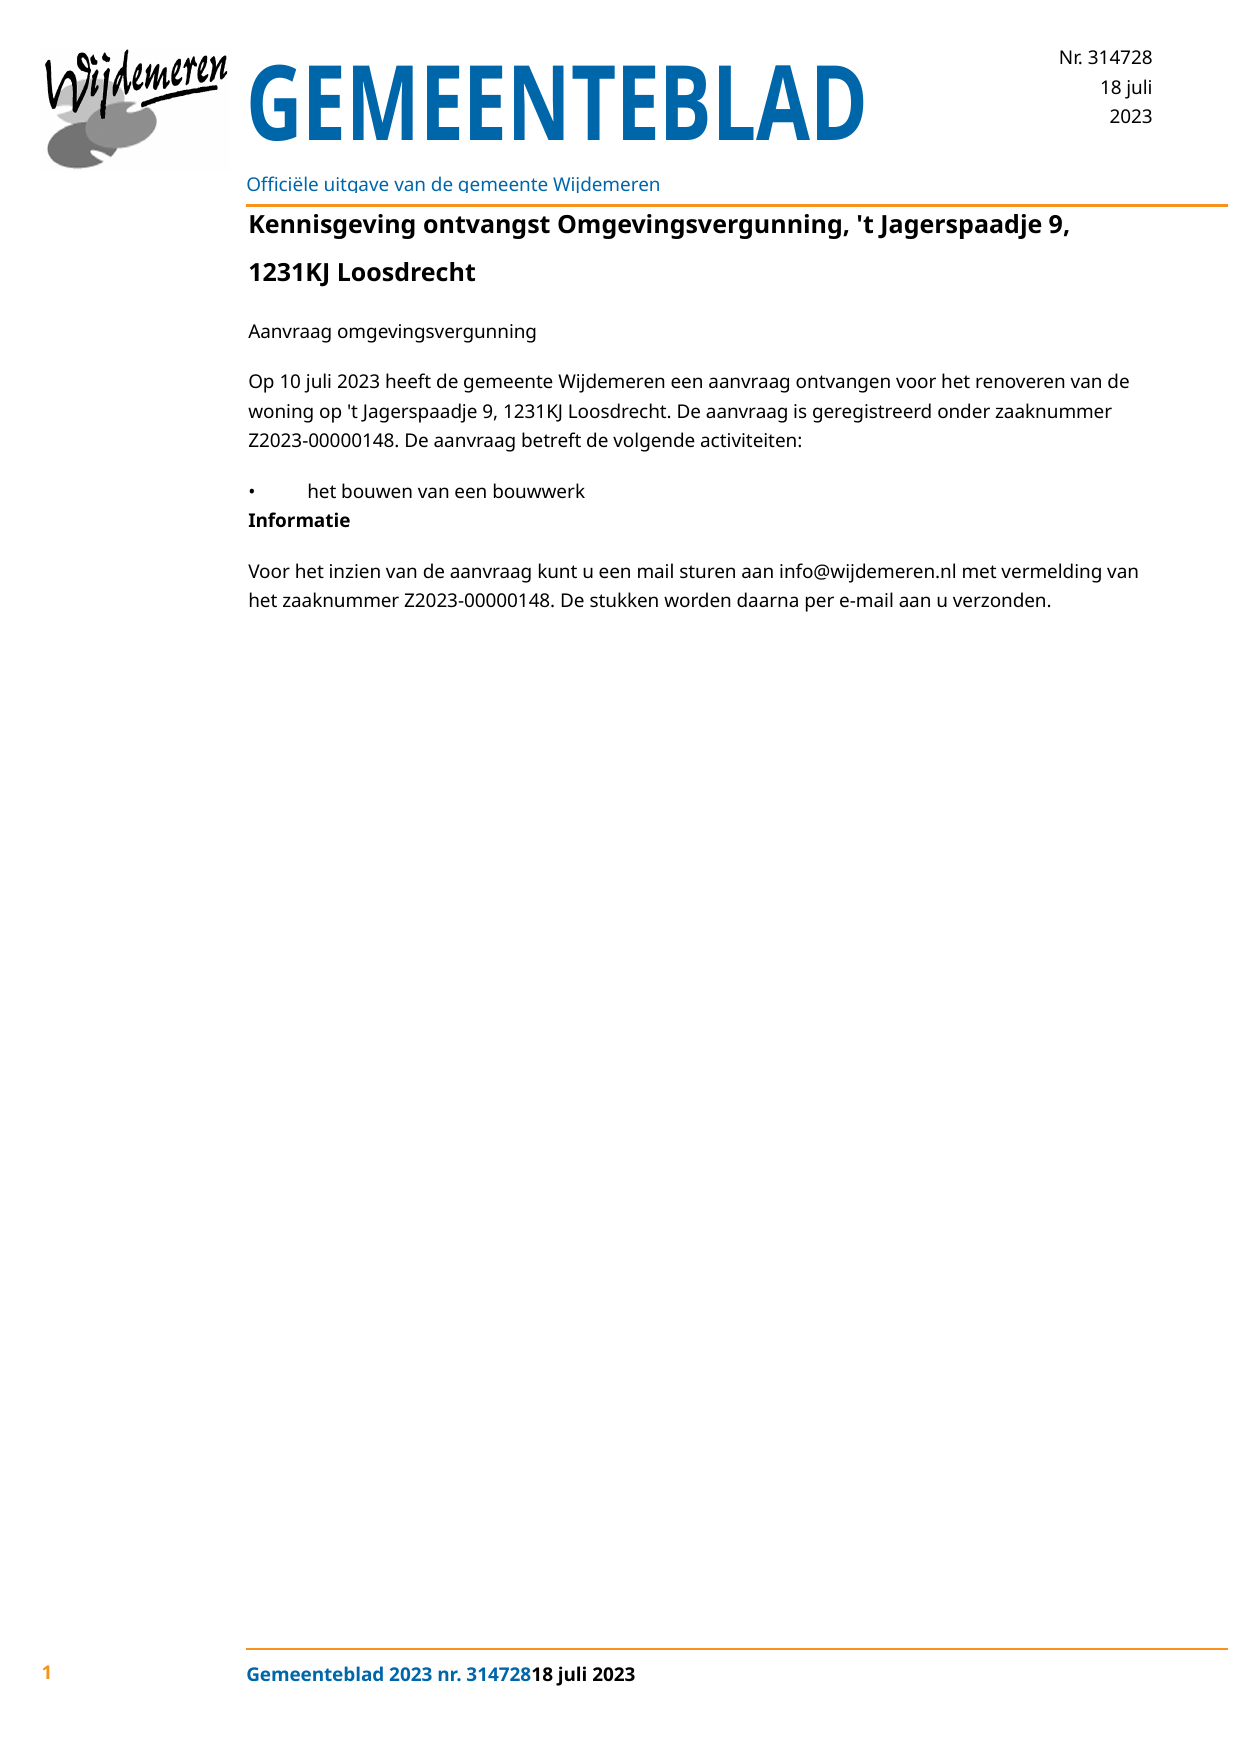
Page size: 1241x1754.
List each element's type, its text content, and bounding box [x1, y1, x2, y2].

text Kennisgeving ontvangst Omgevingsvergunning, 't Jagerspaadje 9, 1231KJ Loosdrecht [248, 207, 1152, 288]
text Voor het inzien van de aanvraag kunt u een mail sturen aan info@wijdemeren.nl met vermelding van het zaaknummer Z2023-00000148. De stukken worden daarna per e-mail aan u verzonden. [248, 558, 1152, 613]
text Aanvraag omgevingsvergunning [248, 318, 1152, 344]
text Informatie [248, 507, 1152, 533]
list het bouwen van een bouwwerk [248, 478, 1152, 504]
picture [41, 47, 231, 172]
text Op 10 juli 2023 heeft de gemeente Wijdemeren een aanvraag ontvangen voor het renoveren van de woning op 't Jagerspaadje 9, 1231KJ Loosdrecht. De aanvraag is geregistreerd onder zaaknummer Z2023-00000148. De aanvraag betreft de volgende activiteiten: [248, 368, 1152, 453]
